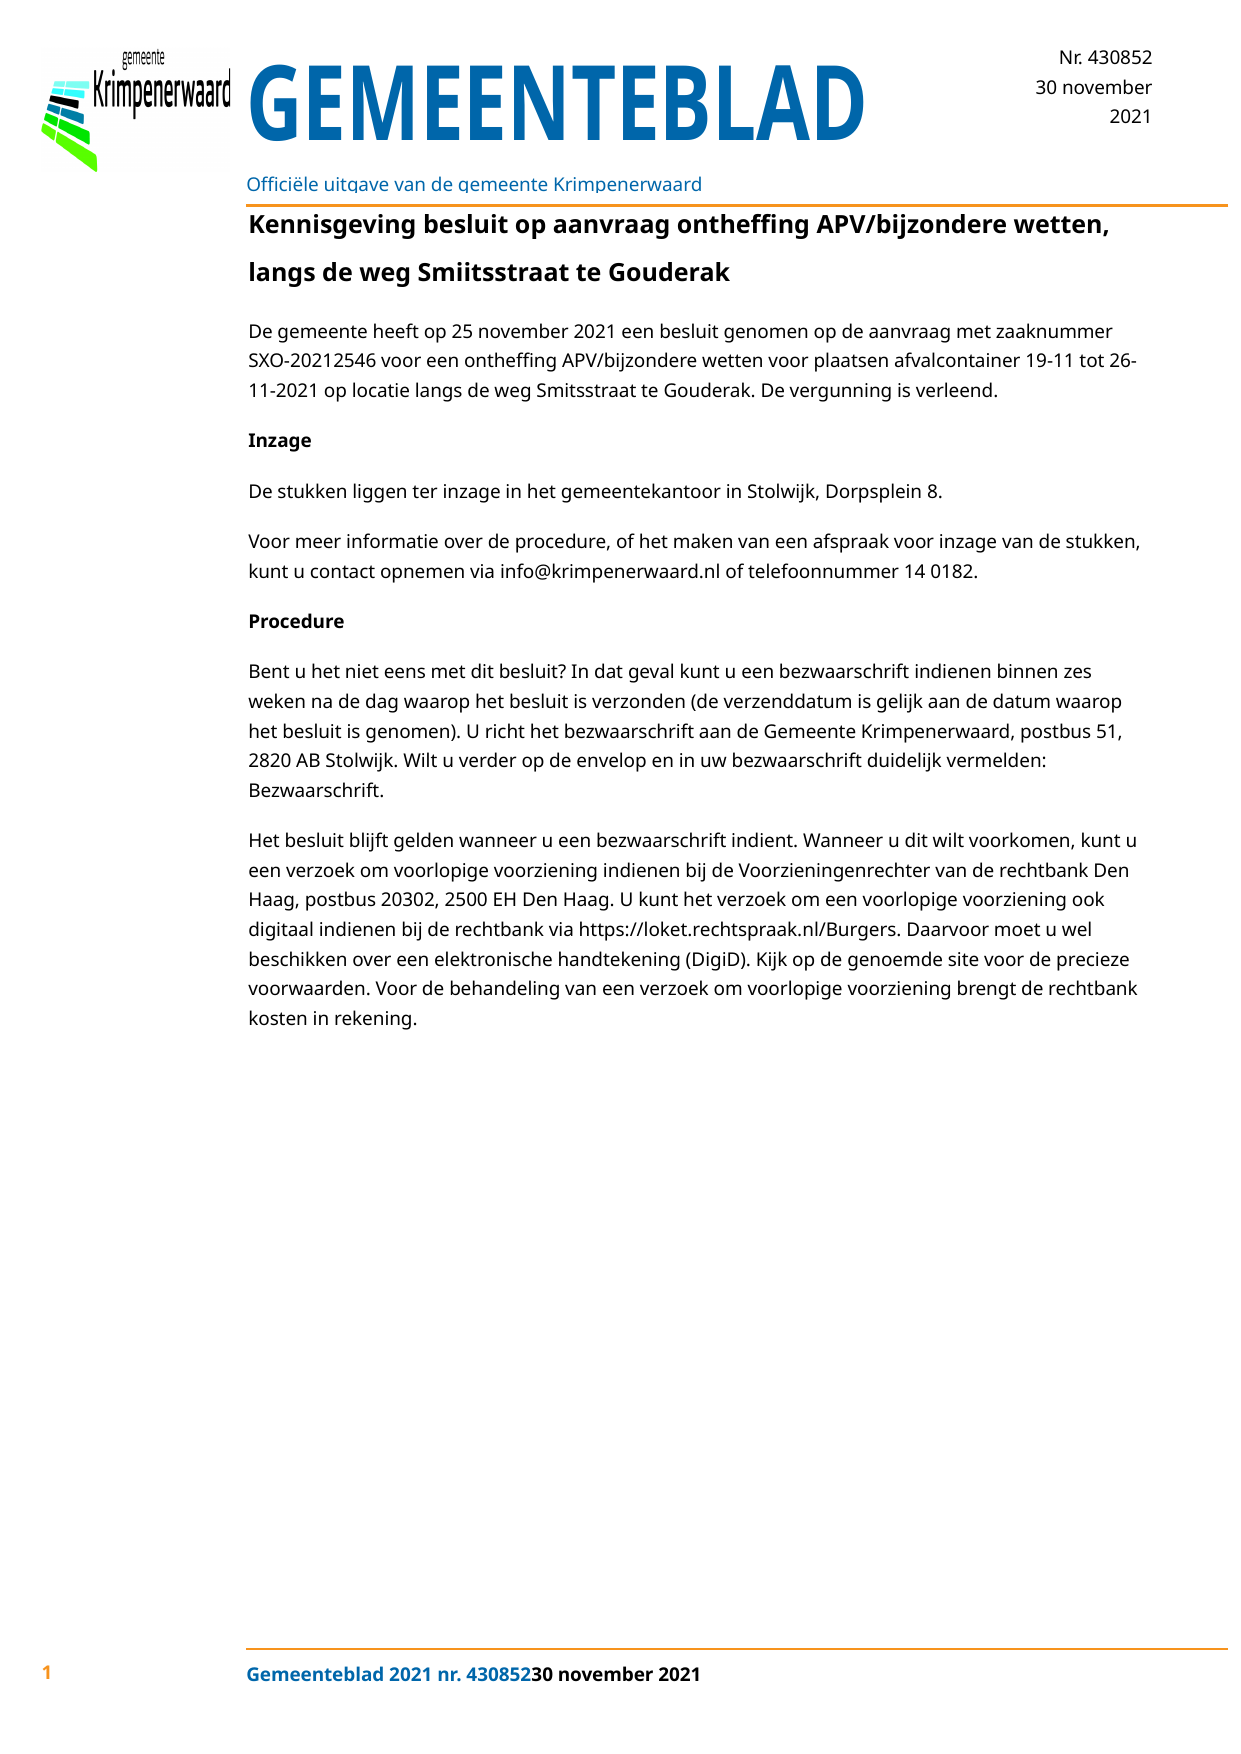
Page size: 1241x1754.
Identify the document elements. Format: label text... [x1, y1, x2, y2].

text Procedure [248, 608, 1152, 634]
text Het besluit blijft gelden wanneer u een bezwaarschrift indient. Wanneer u dit wilt voorkomen, kunt u een verzoek om voorlopige voorziening indienen bij de Voorzieningenrechter van de rechtbank Den Haag, postbus 20302, 2500 EH Den Haag. U kunt het verzoek om een voorlopige voorziening ook digitaal indienen bij de rechtbank via https://loket.rechtspraak.nl/Burgers. Daarvoor moet u wel beschikken over een elektronische handtekening (DigiD). Kijk op de genoemde site voor de precieze voorwaarden. Voor de behandeling van een verzoek om voorlopige voorziening brengt de rechtbank kosten in rekening. [248, 827, 1152, 1031]
text Voor meer informatie over de procedure, of het maken van een afspraak voor inzage van de stukken, kunt u contact opnemen via info@krimpenerwaard.nl of telefoonnummer 14 0182. [248, 528, 1152, 584]
text De stukken liggen ter inzage in het gemeentekantoor in Stolwijk, Dorpsplein 8. [248, 478, 1152, 504]
picture [41, 47, 231, 172]
text De gemeente heeft op 25 november 2021 een besluit genomen op de aanvraag met zaaknummer SXO-20212546 voor een ontheffing APV/bijzondere wetten voor plaatsen afvalcontainer 19-11 tot 26-11-2021 op locatie langs de weg Smitsstraat te Gouderak. De vergunning is verleend. [248, 318, 1152, 403]
text Bent u het niet eens met dit besluit? In dat geval kunt u een bezwaarschrift indienen binnen zes weken na de dag waarop het besluit is verzonden (de verzenddatum is gelijk aan de datum waarop het besluit is genomen). U richt het bezwaarschrift aan de Gemeente Krimpenerwaard, postbus 51, 2820 AB Stolwijk. Wilt u verder op de envelop en in uw bezwaarschrift duidelijk vermelden: Bezwaarschrift. [248, 659, 1152, 803]
text Inzage [248, 427, 1152, 453]
text Kennisgeving besluit op aanvraag ontheffing APV/bijzondere wetten, langs de weg Smiitsstraat te Gouderak [248, 207, 1152, 288]
